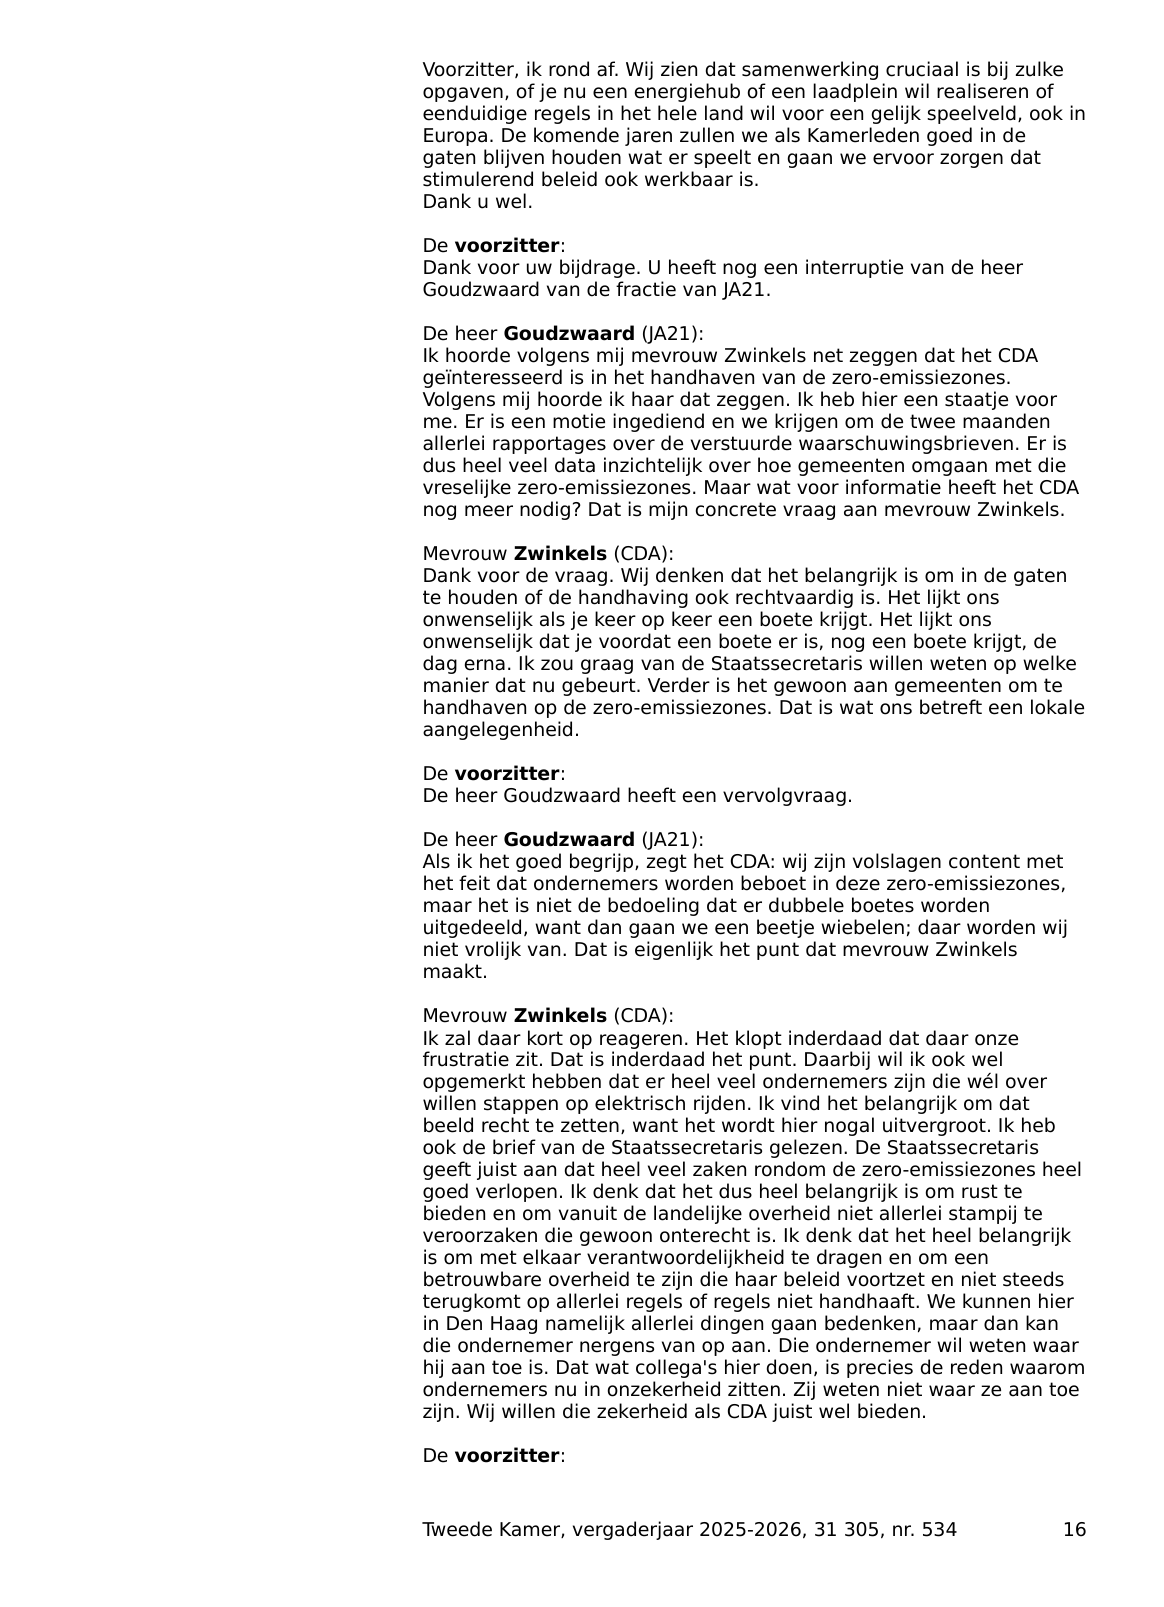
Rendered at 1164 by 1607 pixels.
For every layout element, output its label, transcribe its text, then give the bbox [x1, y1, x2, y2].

text Mevrouw Zwinkels (CDA): [422, 543, 1087, 565]
text Dank voor uw bijdrage. U heeft nog een interruptie van de heer Goudzwaard van de fractie van JA21. [422, 257, 1087, 301]
text Mevrouw Zwinkels (CDA): [422, 1005, 1087, 1027]
text De voorzitter: [422, 763, 1087, 785]
text De heer Goudzwaard (JA21): [422, 829, 1087, 851]
text De heer Goudzwaard (JA21): [422, 323, 1087, 345]
text Voorzitter, ik rond af. Wij zien dat samenwerking cruciaal is bij zulke opgaven, of je nu een energiehub of een laadplein wil realiseren of eenduidige regels in het hele land wil voor een gelijk speelveld, ook in Europa. De komende jaren zullen we als Kamerleden goed in de gaten blijven houden wat er speelt en gaan we ervoor zorgen dat stimulerend beleid ook werkbaar is. [422, 59, 1087, 191]
text De voorzitter: [422, 1445, 1087, 1467]
text Dank voor de vraag. Wij denken dat het belangrijk is om in de gaten te houden of de handhaving ook rechtvaardig is. Het lijkt ons onwenselijk als je keer op keer een boete krijgt. Het lijkt ons onwenselijk dat je voordat een boete er is, nog een boete krijgt, de dag erna. Ik zou graag van de Staatssecretaris willen weten op welke manier dat nu gebeurt. Verder is het gewoon aan gemeenten om te handhaven op de zero-emissiezones. Dat is wat ons betreft een lokale aangelegenheid. [422, 565, 1087, 741]
text Ik zal daar kort op reageren. Het klopt inderdaad dat daar onze frustratie zit. Dat is inderdaad het punt. Daarbij wil ik ook wel opgemerkt hebben dat er heel veel ondernemers zijn die wél over willen stappen op elektrisch rijden. Ik vind het belangrijk om dat beeld recht te zetten, want het wordt hier nogal uitvergroot. Ik heb ook de brief van de Staatssecretaris gelezen. De Staatssecretaris geeft juist aan dat heel veel zaken rondom de zero-emissiezones heel goed verlopen. Ik denk dat het dus heel belangrijk is om rust te bieden en om vanuit de landelijke overheid niet allerlei stampij te veroorzaken die gewoon onterecht is. Ik denk dat het heel belangrijk is om met elkaar verantwoordelijkheid te dragen en om een betrouwbare overheid te zijn die haar beleid voortzet en niet steeds terugkomt op allerlei regels of regels niet handhaaft. We kunnen hier in Den Haag namelijk allerlei dingen gaan bedenken, maar dan kan die ondernemer nergens van op aan. Die ondernemer wil weten waar hij aan toe is. Dat wat collega's hier doen, is precies de reden waarom ondernemers nu in onzekerheid zitten. Zij weten niet waar ze aan toe zijn. Wij willen die zekerheid als CDA juist wel bieden. [422, 1027, 1087, 1423]
text Dank u wel. [422, 191, 1087, 213]
text De voorzitter: [422, 235, 1087, 257]
text De heer Goudzwaard heeft een vervolgvraag. [422, 785, 1087, 807]
text Als ik het goed begrijp, zegt het CDA: wij zijn volslagen content met het feit dat ondernemers worden beboet in deze zero-emissiezones, maar het is niet de bedoeling dat er dubbele boetes worden uitgedeeld, want dan gaan we een beetje wiebelen; daar worden wij niet vrolijk van. Dat is eigenlijk het punt dat mevrouw Zwinkels maakt. [422, 851, 1087, 983]
text Ik hoorde volgens mij mevrouw Zwinkels net zeggen dat het CDA geïnteresseerd is in het handhaven van de zero-emissiezones. Volgens mij hoorde ik haar dat zeggen. Ik heb hier een staatje voor me. Er is een motie ingediend en we krijgen om de twee maanden allerlei rapportages over de verstuurde waarschuwingsbrieven. Er is dus heel veel data inzichtelijk over hoe gemeenten omgaan met die vreselijke zero-emissiezones. Maar wat voor informatie heeft het CDA nog meer nodig? Dat is mijn concrete vraag aan mevrouw Zwinkels. [422, 345, 1087, 521]
